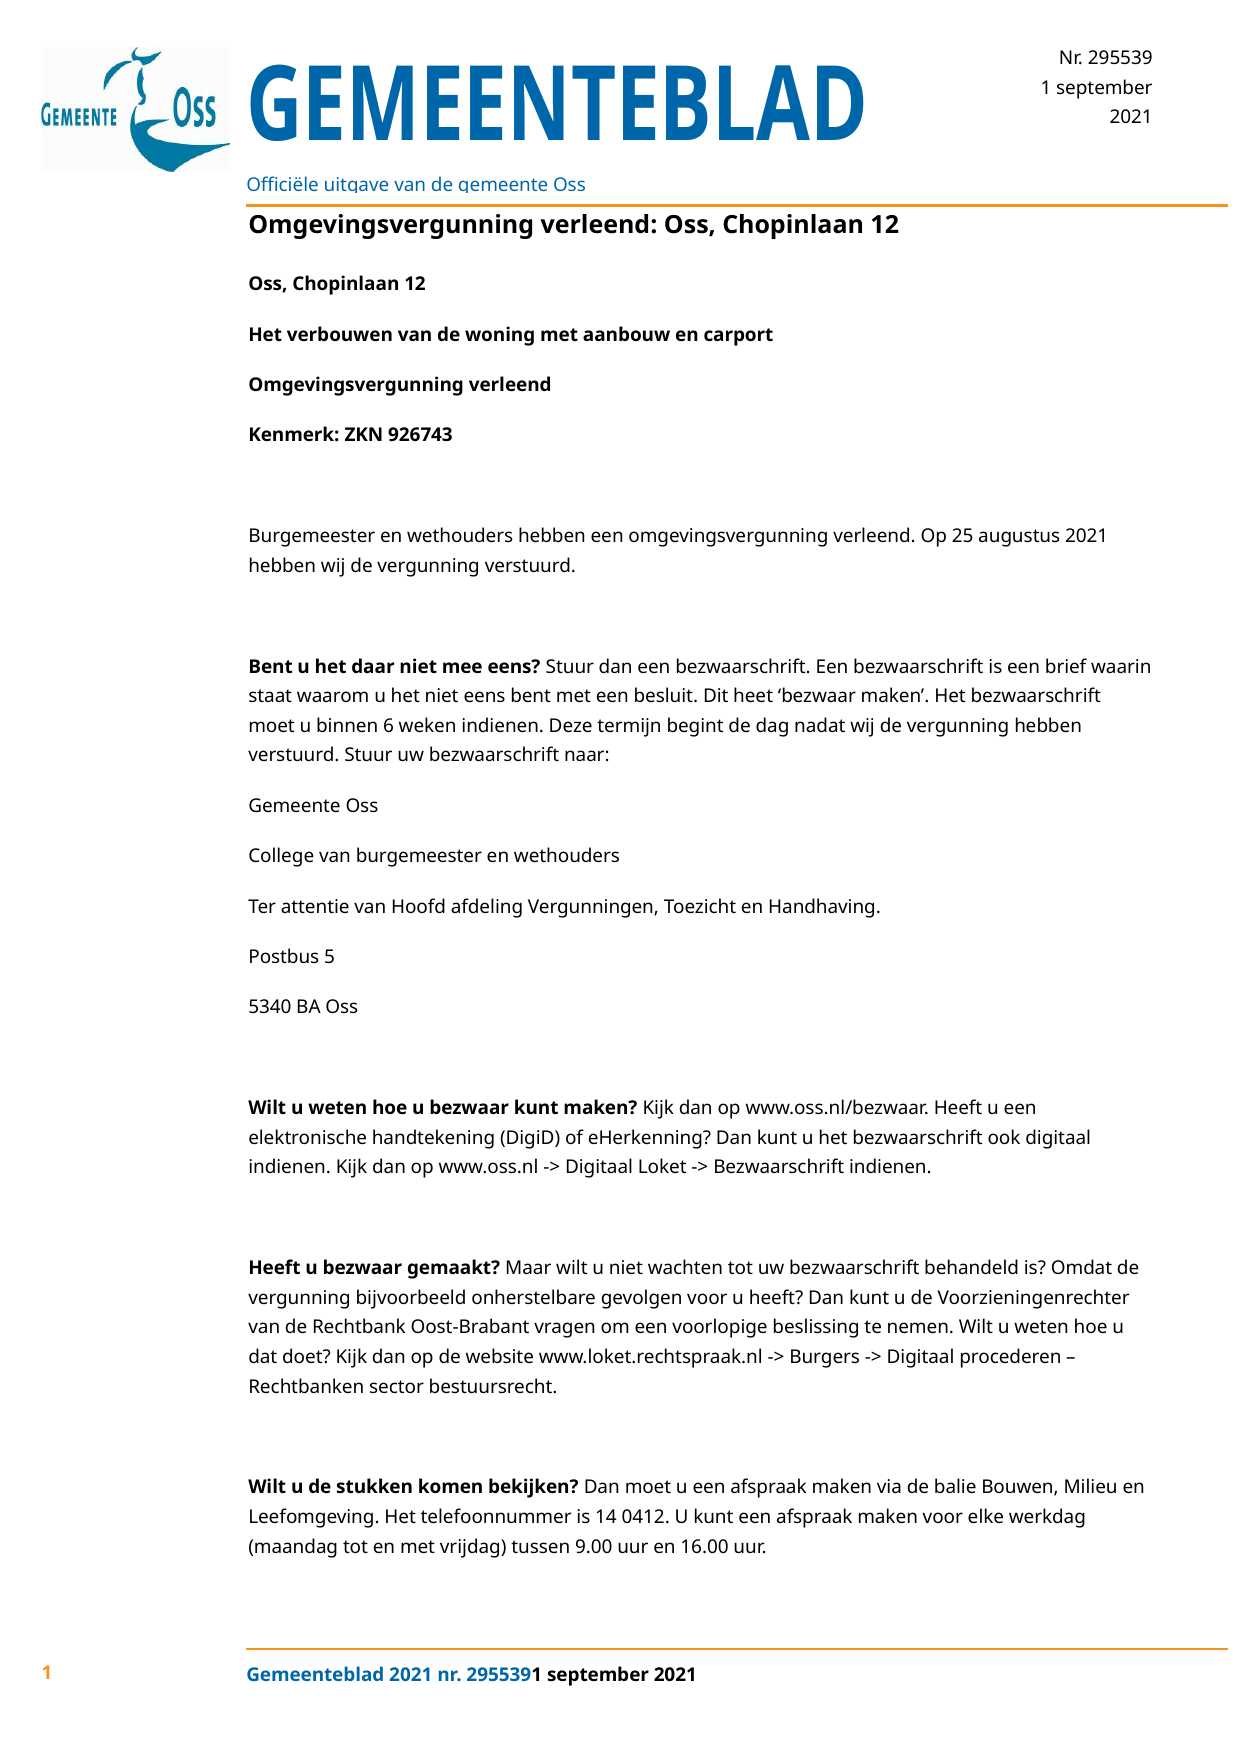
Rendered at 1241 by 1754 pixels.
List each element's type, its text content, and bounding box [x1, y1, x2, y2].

text Heeft u bezwaar gemaakt? Maar wilt u niet wachten tot uw bezwaarschrift behandeld is? Omdat de vergunning bijvoorbeeld onherstelbare gevolgen voor u heeft? Dan kunt u de Voorzieningenrechter van de Rechtbank Oost-Brabant vragen om een voorlopige beslissing te nemen. Wilt u weten hoe u dat doet? Kijk dan op de website www.loket.rechtspraak.nl -> Burgers -> Digitaal procederen – Rechtbanken sector bestuursrecht. [248, 1254, 1152, 1398]
text Wilt u weten hoe u bezwaar kunt maken? Kijk dan op www.oss.nl/bezwaar. Heeft u een elektronische handtekening (DigiD) of eHerkenning? Dan kunt u het bezwaarschrift ook digitaal indienen. Kijk dan op www.oss.nl -> Digitaal Loket -> Bezwaarschrift indienen. [248, 1094, 1152, 1179]
text Kenmerk: ZKN 926743 [248, 422, 1152, 447]
text 5340 BA Oss [248, 994, 1152, 1019]
text Gemeente Oss [248, 792, 1152, 818]
text College van burgemeester en wethouders [248, 842, 1152, 868]
text Ter attentie van Hoofd afdeling Vergunningen, Toezicht en Handhaving. [248, 893, 1152, 918]
text Oss, Chopinlaan 12 [248, 270, 1152, 296]
text Burgemeester en wethouders hebben een omgevingsvergunning verleend. Op 25 augustus 2021 hebben wij de vergunning verstuurd. [248, 522, 1152, 578]
text Het verbouwen van de woning met aanbouw en carport [248, 321, 1152, 346]
text Omgevingsvergunning verleend [248, 371, 1152, 397]
text Bent u het daar niet mee eens? Stuur dan een bezwaarschrift. Een bezwaarschrift is een brief waarin staat waarom u het niet eens bent met een besluit. Dit heet ‘bezwaar maken’. Het bezwaarschrift moet u binnen 6 weken indienen. Deze termijn begint de dag nadat wij de vergunning hebben verstuurd. Stuur uw bezwaarschrift naar: [248, 653, 1152, 767]
text Postbus 5 [248, 943, 1152, 969]
text Wilt u de stukken komen bekijken? Dan moet u een afspraak maken via de balie Bouwen, Milieu en Leefomgeving. Het telefoonnummer is 14 0412. U kunt een afspraak maken voor elke werkdag (maandag tot en met vrijdag) tussen 9.00 uur en 16.00 uur. [248, 1474, 1152, 1558]
picture [41, 47, 231, 172]
text Omgevingsvergunning verleend: Oss, Chopinlaan 12 [248, 207, 1152, 241]
